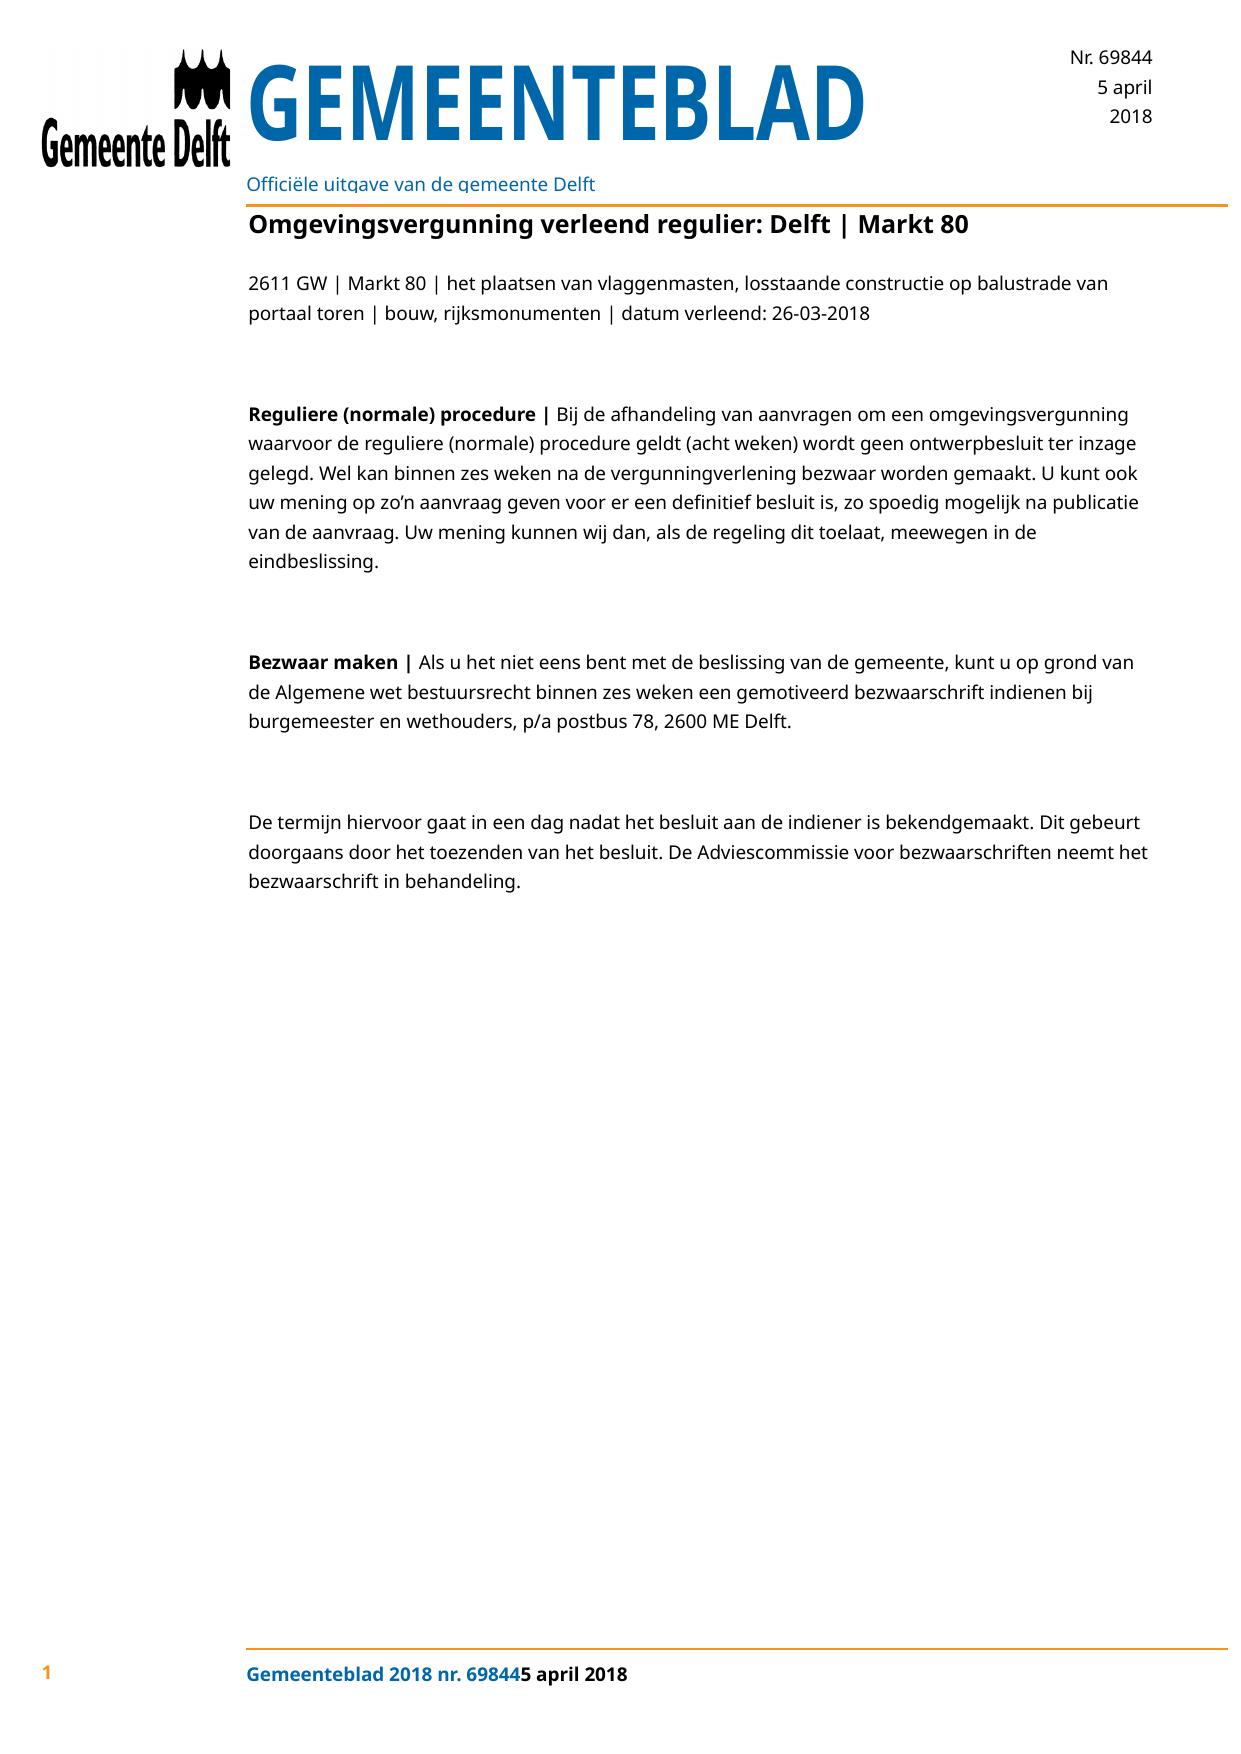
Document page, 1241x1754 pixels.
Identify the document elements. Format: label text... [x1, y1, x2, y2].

text Reguliere (normale) procedure | Bij de afhandeling van aanvragen om een omgevingsvergunning waarvoor de reguliere (normale) procedure geldt (acht weken) wordt geen ontwerpbesluit ter inzage gelegd. Wel kan binnen zes weken na de vergunningverlening bezwaar worden gemaakt. U kunt ook uw mening op zo’n aanvraag geven voor er een definitief besluit is, zo spoedig mogelijk na publicatie van de aanvraag. Uw mening kunnen wij dan, als de regeling dit toelaat, meewegen in de eindbeslissing. [248, 401, 1152, 574]
text De termijn hiervoor gaat in een dag nadat het besluit aan de indiener is bekendgemaakt. Dit gebeurt doorgaans door het toezenden van het besluit. De Adviescommissie voor bezwaarschriften neemt het bezwaarschrift in behandeling. [248, 809, 1152, 894]
text Bezwaar maken | Als u het niet eens bent met de beslissing van de gemeente, kunt u op grond van de Algemene wet bestuursrecht binnen zes weken een gemotiveerd bezwaarschrift indienen bij burgemeester en wethouders, p/a postbus 78, 2600 ME Delft. [248, 649, 1152, 734]
picture [41, 47, 231, 172]
text 2611 GW | Markt 80 | het plaatsen van vlaggenmasten, losstaande constructie op balustrade van portaal toren | bouw, rijksmonumenten | datum verleend: 26-03-2018 [248, 270, 1152, 326]
text Omgevingsvergunning verleend regulier: Delft | Markt 80 [248, 207, 1152, 241]
